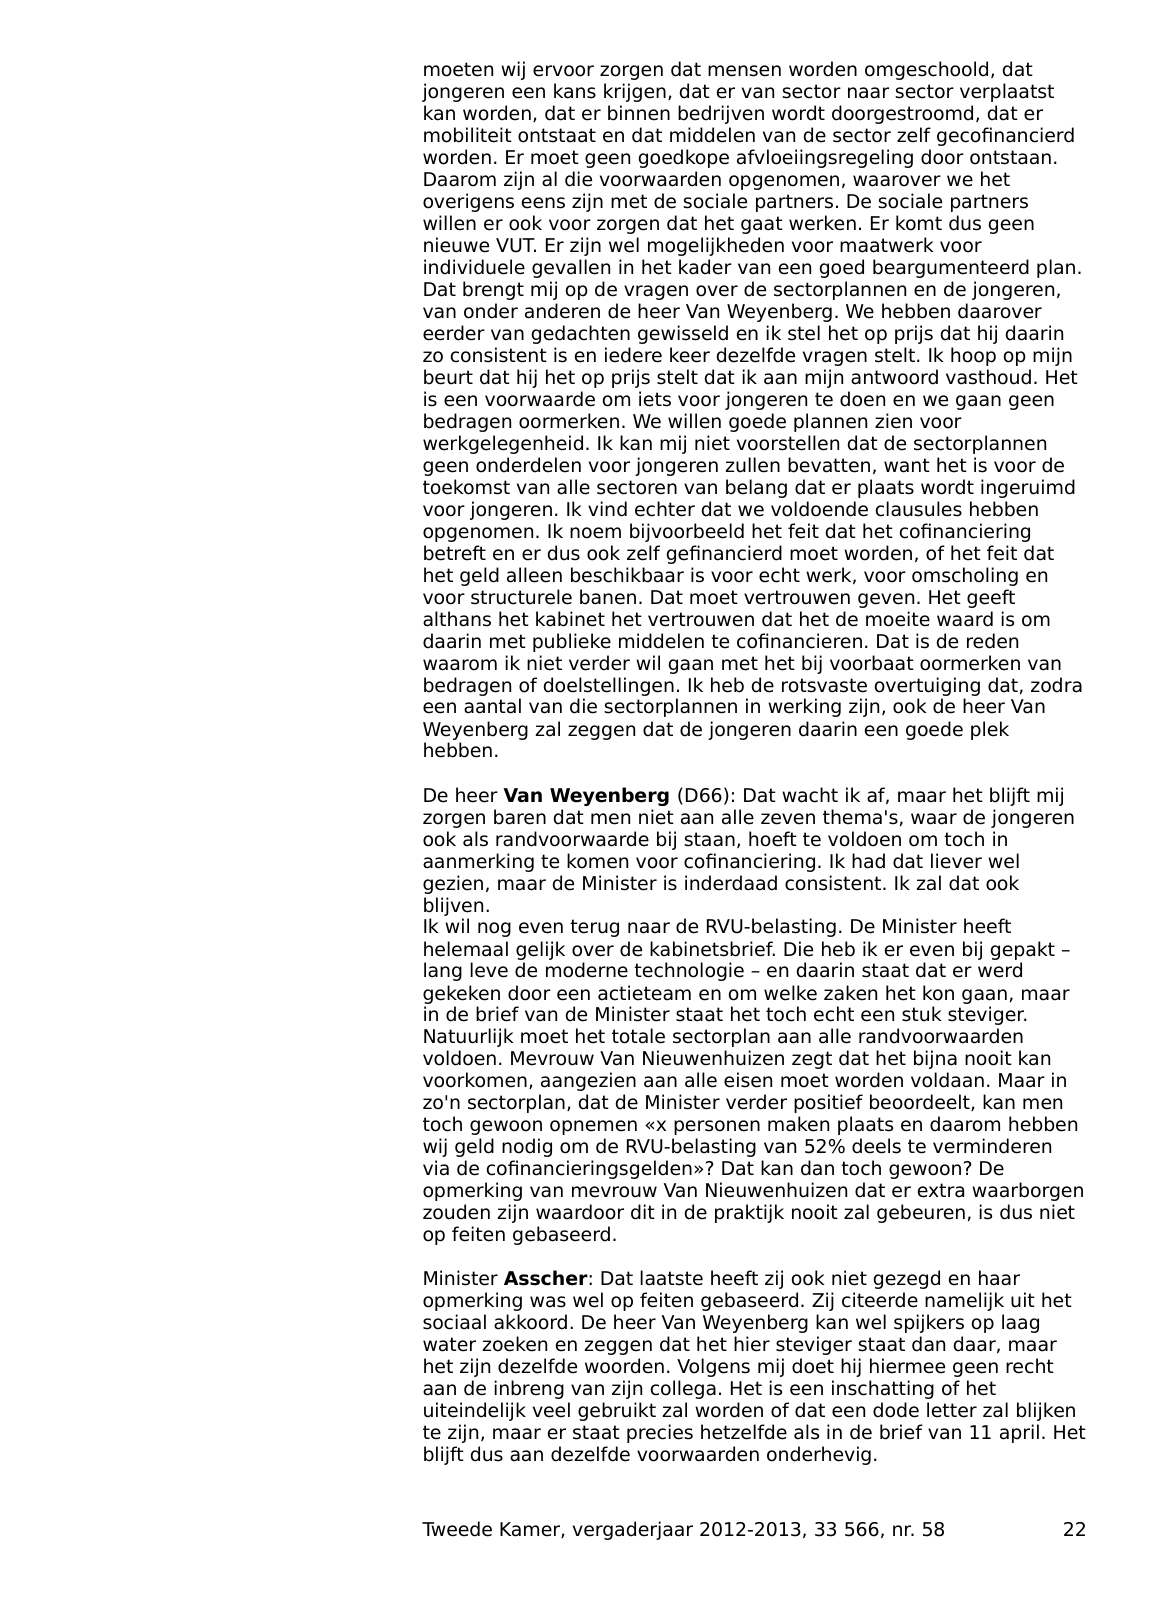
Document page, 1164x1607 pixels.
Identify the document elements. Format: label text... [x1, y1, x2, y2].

text De heer Van Weyenberg (D66): Dat wacht ik af, maar het blijft mij zorgen baren dat men niet aan alle zeven thema's, waar de jongeren ook als randvoorwaarde bij staan, hoeft te voldoen om toch in aanmerking te komen voor cofinanciering. Ik had dat liever wel gezien, maar de Minister is inderdaad consistent. Ik zal dat ook blijven. [422, 784, 1087, 916]
text moeten wij ervoor zorgen dat mensen worden omgeschoold, dat jongeren een kans krijgen, dat er van sector naar sector verplaatst kan worden, dat er binnen bedrijven wordt doorgestroomd, dat er mobiliteit ontstaat en dat middelen van de sector zelf gecofinancierd worden. Er moet geen goedkope afvloeiingsregeling door ontstaan. Daarom zijn al die voorwaarden opgenomen, waarover we het overigens eens zijn met de sociale partners. De sociale partners willen er ook voor zorgen dat het gaat werken. Er komt dus geen nieuwe VUT. Er zijn wel mogelijkheden voor maatwerk voor individuele gevallen in het kader van een goed beargumenteerd plan. [422, 59, 1087, 279]
text Minister Asscher: Dat laatste heeft zij ook niet gezegd en haar opmerking was wel op feiten gebaseerd. Zij citeerde namelijk uit het sociaal akkoord. De heer Van Weyenberg kan wel spijkers op laag water zoeken en zeggen dat het hier steviger staat dan daar, maar het zijn dezelfde woorden. Volgens mij doet hij hiermee geen recht aan de inbreng van zijn collega. Het is een inschatting of het uiteindelijk veel gebruikt zal worden of dat een dode letter zal blijken te zijn, maar er staat precies hetzelfde als in de brief van 11 april. Het blijft dus aan dezelfde voorwaarden onderhevig. [422, 1268, 1087, 1466]
text Dat brengt mij op de vragen over de sectorplannen en de jongeren, van onder anderen de heer Van Weyenberg. We hebben daarover eerder van gedachten gewisseld en ik stel het op prijs dat hij daarin zo consistent is en iedere keer dezelfde vragen stelt. Ik hoop op mijn beurt dat hij het op prijs stelt dat ik aan mijn antwoord vasthoud. Het is een voorwaarde om iets voor jongeren te doen en we gaan geen bedragen oormerken. We willen goede plannen zien voor werkgelegenheid. Ik kan mij niet voorstellen dat de sectorplannen geen onderdelen voor jongeren zullen bevatten, want het is voor de toekomst van alle sectoren van belang dat er plaats wordt ingeruimd voor jongeren. Ik vind echter dat we voldoende clausules hebben opgenomen. Ik noem bijvoorbeeld het feit dat het cofinanciering betreft en er dus ook zelf gefinancierd moet worden, of het feit dat het geld alleen beschikbaar is voor echt werk, voor omscholing en voor structurele banen. Dat moet vertrouwen geven. Het geeft althans het kabinet het vertrouwen dat het de moeite waard is om daarin met publieke middelen te cofinancieren. Dat is de reden waarom ik niet verder wil gaan met het bij voorbaat oormerken van bedragen of doelstellingen. Ik heb de rotsvaste overtuiging dat, zodra een aantal van die sectorplannen in werking zijn, ook de heer Van Weyenberg zal zeggen dat de jongeren daarin een goede plek hebben. [422, 279, 1087, 762]
text Ik wil nog even terug naar de RVU-belasting. De Minister heeft helemaal gelijk over de kabinetsbrief. Die heb ik er even bij gepakt – lang leve de moderne technologie – en daarin staat dat er werd gekeken door een actieteam en om welke zaken het kon gaan, maar in de brief van de Minister staat het toch echt een stuk steviger. Natuurlijk moet het totale sectorplan aan alle randvoorwaarden voldoen. Mevrouw Van Nieuwenhuizen zegt dat het bijna nooit kan voorkomen, aangezien aan alle eisen moet worden voldaan. Maar in zo'n sectorplan, dat de Minister verder positief beoordeelt, kan men toch gewoon opnemen «x personen maken plaats en daarom hebben wij geld nodig om de RVU-belasting van 52% deels te verminderen via de cofinancieringsgelden»? Dat kan dan toch gewoon? De opmerking van mevrouw Van Nieuwenhuizen dat er extra waarborgen zouden zijn waardoor dit in de praktijk nooit zal gebeuren, is dus niet op feiten gebaseerd. [422, 916, 1087, 1246]
